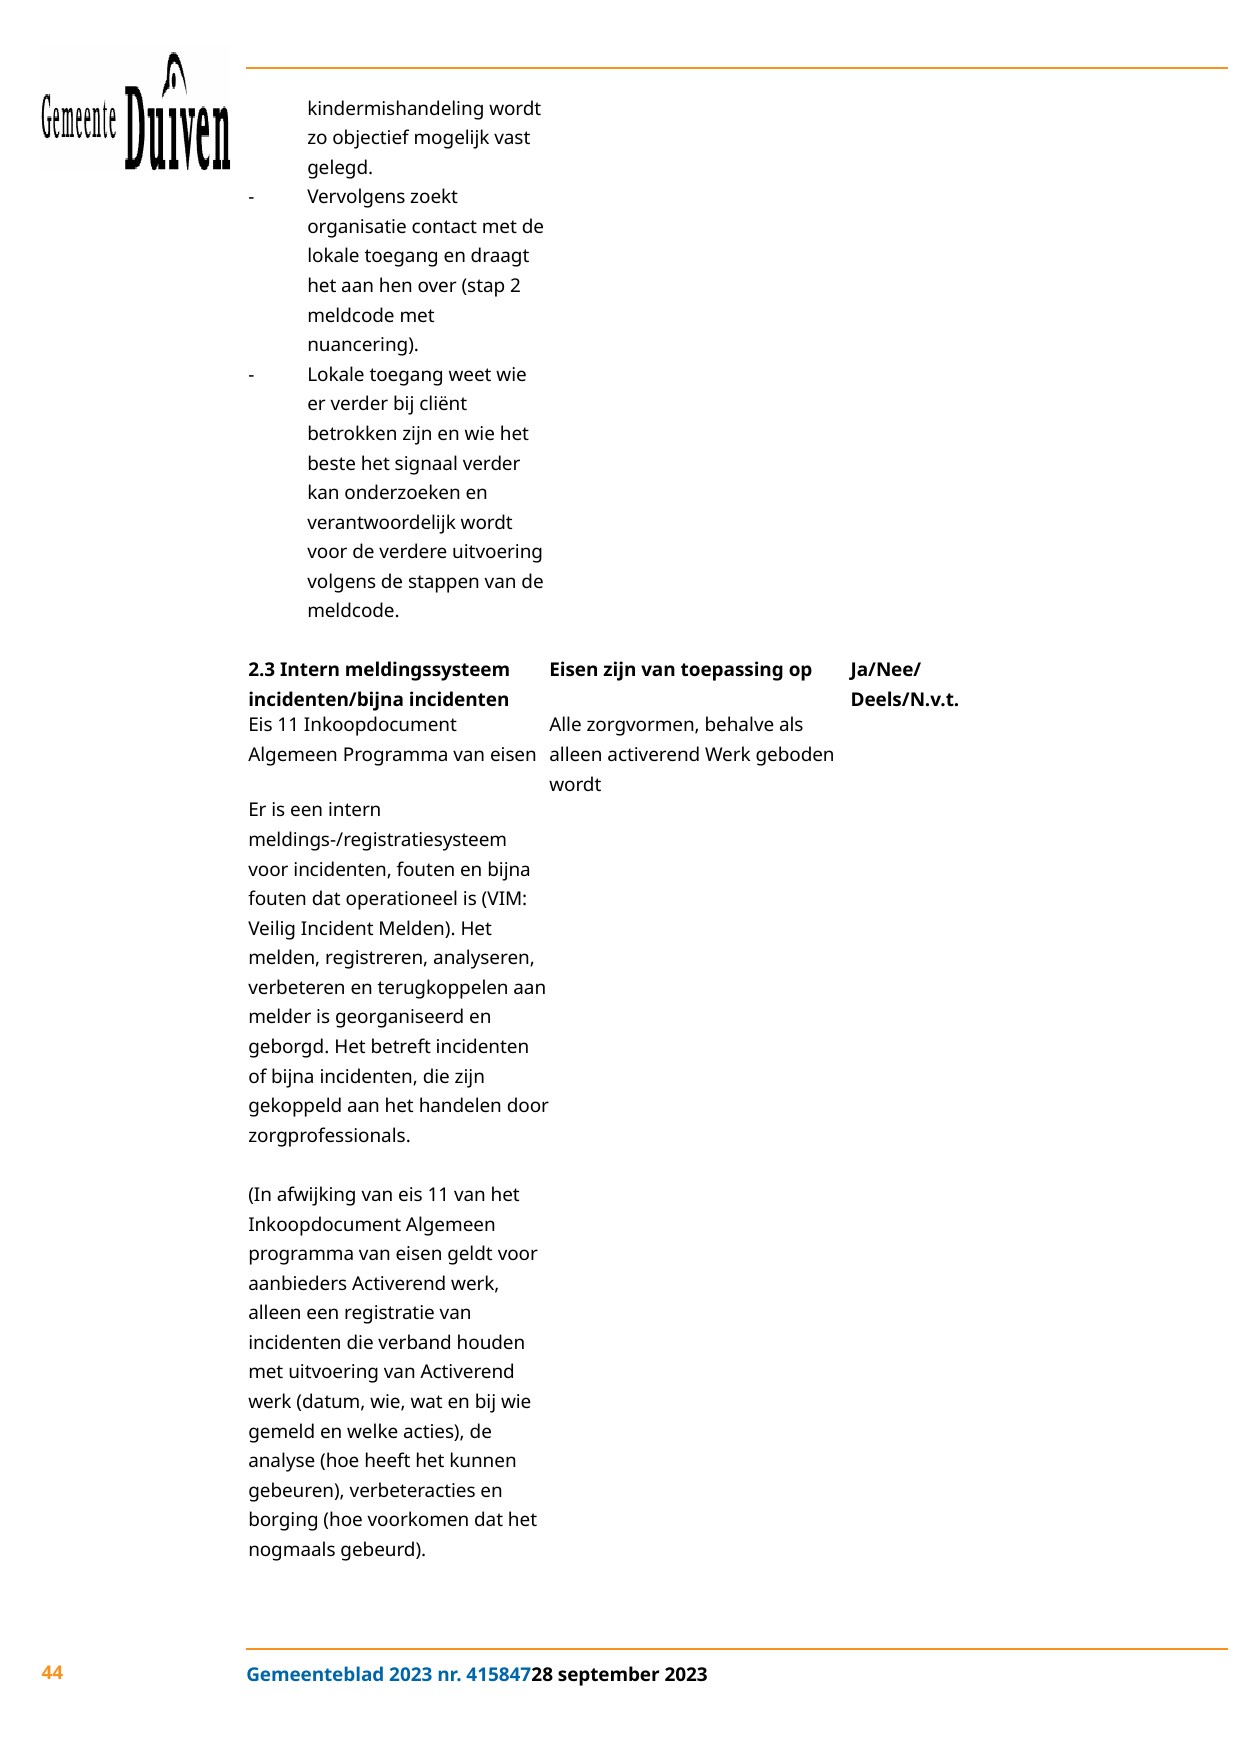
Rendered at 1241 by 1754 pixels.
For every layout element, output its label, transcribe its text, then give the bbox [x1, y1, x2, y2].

table_cell Alle zorgvormen, behalve als alleen activerend Werk geboden wordt [549, 712, 850, 797]
table_header Eisen zijn van toepassing op [549, 656, 850, 712]
table_header 2.3 Intern meldingssysteem incidenten/bijna incidenten [248, 656, 549, 712]
table_cell [549, 797, 850, 1562]
table_cell kindermishandeling wordt zo objectief mogelijk vast gelegd. Vervolgens zoekt organisatie contact met de lokale toegang en draagt het aan hen over (stap 2 meldcode met nuancering). Lokale toegang weet wie er verder bij cliënt betrokken zijn en wie het beste het signaal verder kan onderzoeken en verantwoordelijk wordt voor de verdere uitvoering volgens de stappen van de meldcode. [248, 95, 549, 623]
table_cell [850, 712, 1152, 797]
picture [41, 47, 231, 172]
table_cell [549, 95, 850, 623]
table_cell Eis 11 Inkoopdocument Algemeen Programma van eisen [248, 712, 549, 797]
table_cell [850, 797, 1152, 1562]
table_cell [850, 95, 1152, 623]
table_header Ja/Nee/ Deels/N.v.t. [850, 656, 1152, 712]
table_cell Er is een intern meldings-/registratiesysteem voor incidenten, fouten en bijna fouten dat operationeel is (VIM: Veilig Incident Melden). Het melden, registreren, analyseren, verbeteren en terugkoppelen aan melder is georganiseerd en geborgd. Het betreft incidenten of bijna incidenten, die zijn gekoppeld aan het handelen door zorgprofessionals. (In afwijking van eis 11 van het Inkoopdocument Algemeen programma van eisen geldt voor aanbieders Activerend werk, alleen een registratie van incidenten die verband houden met uitvoering van Activerend werk (datum, wie, wat en bij wie gemeld en welke acties), de analyse (hoe heeft het kunnen gebeuren), verbeteracties en borging (hoe voorkomen dat het nogmaals gebeurd). [248, 797, 549, 1562]
